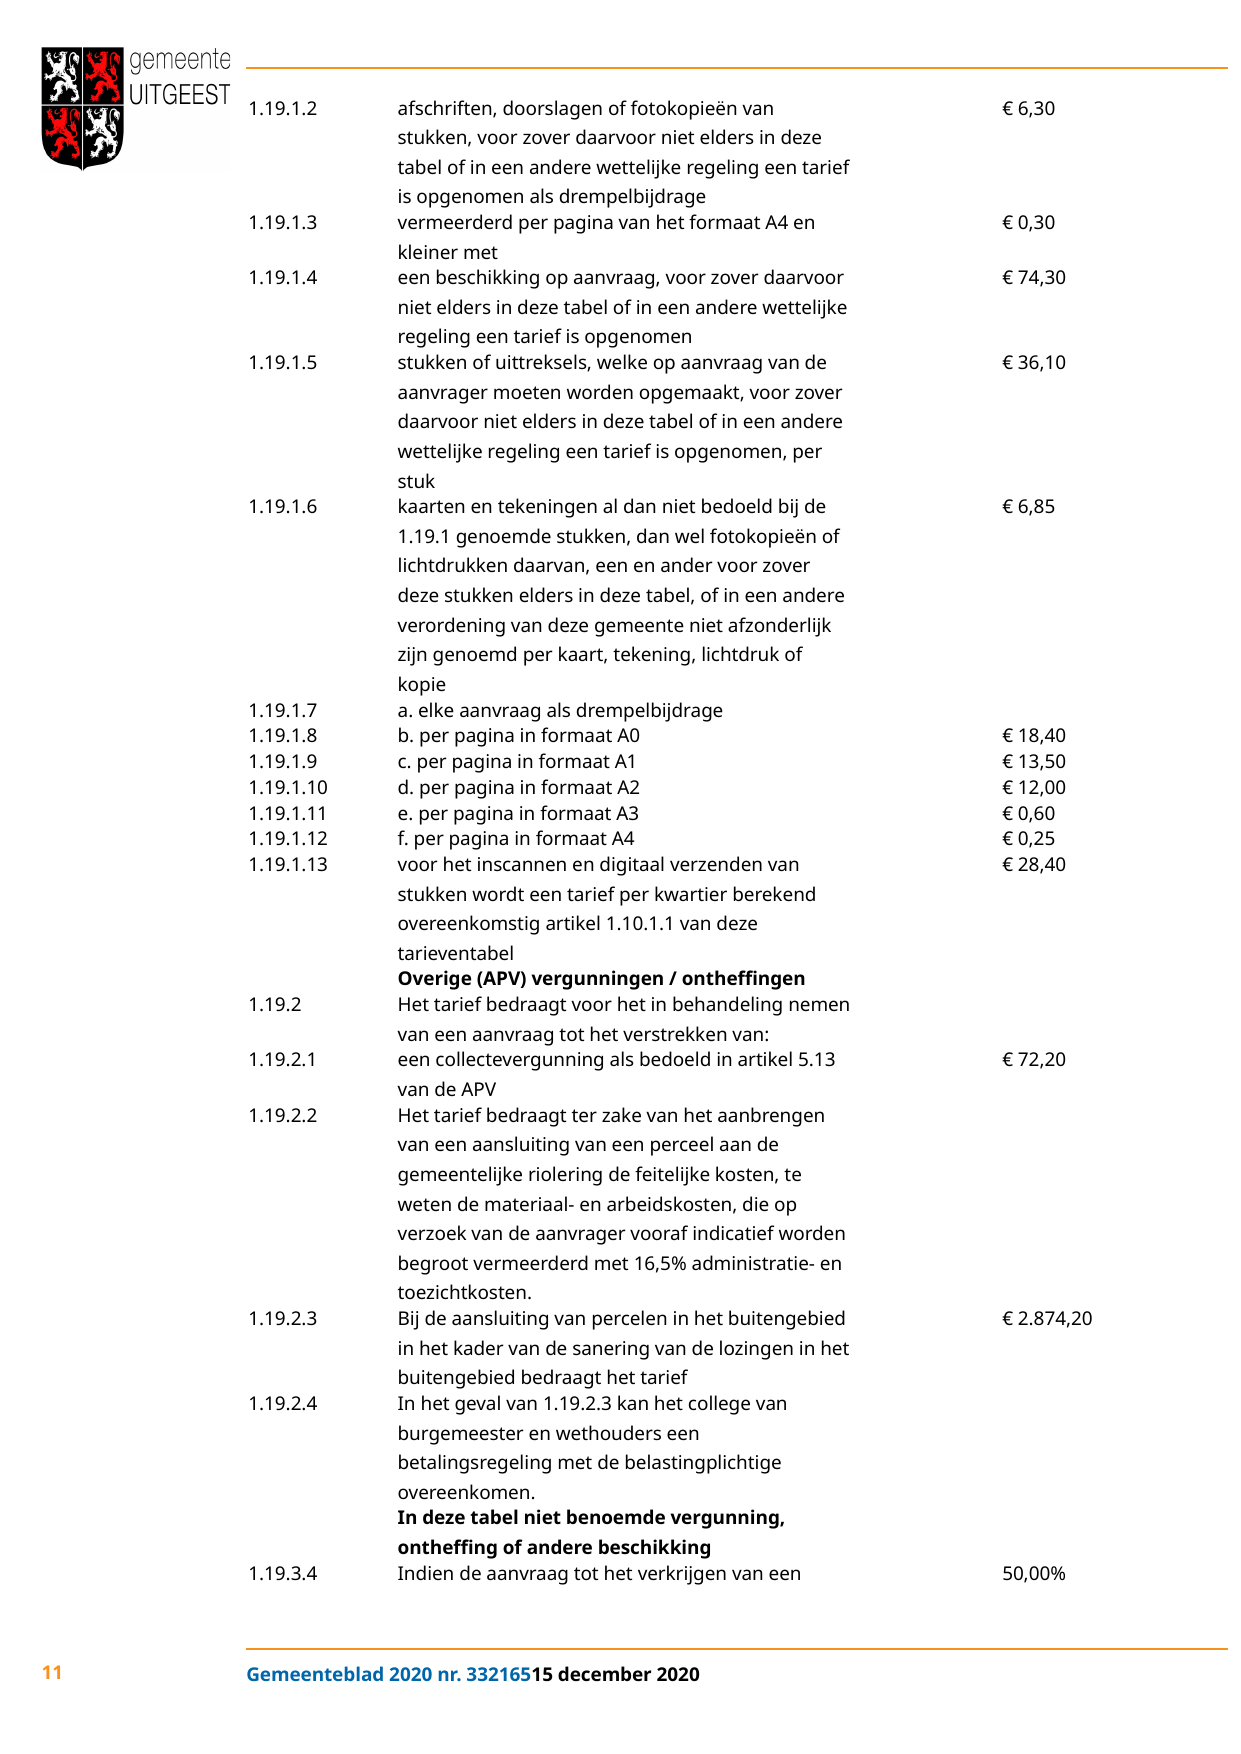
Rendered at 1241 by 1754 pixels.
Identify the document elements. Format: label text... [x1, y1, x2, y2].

table_cell In het geval van 1.19.2.3 kan het college van burgemeester en wethouders een betalingsregeling met de belastingplichtige overeenkomen. [398, 1390, 852, 1504]
table_cell [853, 825, 1002, 851]
table_cell [1002, 1505, 1152, 1560]
table_cell 1.19.1.7 [248, 697, 397, 722]
table_cell [1002, 1390, 1152, 1504]
table_cell b. per pagina in formaat A0 [398, 723, 852, 748]
table_cell [853, 774, 1002, 800]
table_cell [853, 991, 1002, 1047]
table_cell afschriften, doorslagen of fotokopieën van stukken, voor zover daarvoor niet elders in deze tabel of in een andere wettelijke regeling een tarief is opgenomen als drempelbijdrage [398, 95, 852, 209]
table_cell [248, 1505, 397, 1560]
table_cell [853, 697, 1002, 722]
table_cell € 12,00 [1002, 774, 1152, 800]
table_cell € 6,30 [1002, 95, 1152, 209]
table_cell kaarten en tekeningen al dan niet bedoeld bij de 1.19.1 genoemde stukken, dan wel fotokopieën of lichtdrukken daarvan, een en ander voor zover deze stukken elders in deze tabel, of in een andere verordening van deze gemeente niet afzonderlijk zijn genoemd per kaart, tekening, lichtdruk of kopie [398, 494, 852, 697]
table_cell d. per pagina in formaat A2 [398, 774, 852, 800]
table_cell stukken of uittreksels, welke op aanvraag van de aanvrager moeten worden opgemaakt, voor zover daarvoor niet elders in deze tabel of in een andere wettelijke regeling een tarief is opgenomen, per stuk [398, 350, 852, 493]
table_cell [853, 1560, 1002, 1586]
table_cell voor het inscannen en digitaal verzenden van stukken wordt een tarief per kwartier berekend overeenkomstig artikel 1.10.1.1 van deze tarieventabel [398, 851, 852, 966]
table_cell € 74,30 [1002, 265, 1152, 349]
table_cell [853, 350, 1002, 493]
table_cell 1.19.1.5 [248, 350, 397, 493]
table_cell 1.19.1.6 [248, 494, 397, 697]
table_cell een collectevergunning als bedoeld in artikel 5.13 van de APV [398, 1047, 852, 1102]
table_cell 1.19.1.8 [248, 723, 397, 748]
table_cell € 18,40 [1002, 723, 1152, 748]
table_cell 1.19.2.2 [248, 1102, 397, 1305]
table_cell 1.19.1.10 [248, 774, 397, 800]
table_cell [853, 265, 1002, 349]
table_cell [853, 1305, 1002, 1390]
table_cell 1.19.1.4 [248, 265, 397, 349]
table_cell [853, 748, 1002, 774]
table_cell e. per pagina in formaat A3 [398, 800, 852, 825]
table_cell f. per pagina in formaat A4 [398, 825, 852, 851]
table_cell [853, 494, 1002, 697]
table_cell € 36,10 [1002, 350, 1152, 493]
table_cell € 0,25 [1002, 825, 1152, 851]
picture [41, 47, 231, 172]
table_cell 1.19.2.1 [248, 1047, 397, 1102]
table_cell [853, 1390, 1002, 1504]
table_cell [1002, 697, 1152, 722]
table_cell € 0,30 [1002, 209, 1152, 264]
table_cell € 0,60 [1002, 800, 1152, 825]
table_cell 50,00% [1002, 1560, 1152, 1586]
table_cell [853, 966, 1002, 991]
table_cell In deze tabel niet benoemde vergunning, ontheffing of andere beschikking [398, 1505, 852, 1560]
table_cell [853, 851, 1002, 966]
table_cell Bij de aansluiting van percelen in het buitengebied in het kader van de sanering van de lozingen in het buitengebied bedraagt het tarief [398, 1305, 852, 1390]
table_cell [248, 966, 397, 991]
table_cell [1002, 1102, 1152, 1305]
table_cell 1.19.2 [248, 991, 397, 1047]
table_cell Overige (APV) vergunningen / ontheffingen [398, 966, 852, 991]
table_cell vermeerderd per pagina van het formaat A4 en kleiner met [398, 209, 852, 264]
table_cell 1.19.1.9 [248, 748, 397, 774]
table_cell [853, 723, 1002, 748]
table_cell 1.19.1.12 [248, 825, 397, 851]
table_cell 1.19.1.13 [248, 851, 397, 966]
table_cell 1.19.1.3 [248, 209, 397, 264]
table_cell c. per pagina in formaat A1 [398, 748, 852, 774]
table_cell 1.19.2.4 [248, 1390, 397, 1504]
table_cell 1.19.2.3 [248, 1305, 397, 1390]
table_cell een beschikking op aanvraag, voor zover daarvoor niet elders in deze tabel of in een andere wettelijke regeling een tarief is opgenomen [398, 265, 852, 349]
table_cell [853, 95, 1002, 209]
table_cell € 6,85 [1002, 494, 1152, 697]
table_cell [853, 209, 1002, 264]
table_cell [853, 1102, 1002, 1305]
table_cell [853, 1047, 1002, 1102]
table_cell 1.19.1.11 [248, 800, 397, 825]
table_cell [853, 800, 1002, 825]
table_cell 1.19.1.2 [248, 95, 397, 209]
table_cell [853, 1505, 1002, 1560]
table_cell [1002, 991, 1152, 1047]
table_cell a. elke aanvraag als drempelbijdrage [398, 697, 852, 722]
table_cell € 13,50 [1002, 748, 1152, 774]
table_cell [1002, 966, 1152, 991]
table_cell € 28,40 [1002, 851, 1152, 966]
table_cell Het tarief bedraagt ter zake van het aanbrengen van een aansluiting van een perceel aan de gemeentelijke riolering de feitelijke kosten, te weten de materiaal- en arbeidskosten, die op verzoek van de aanvrager vooraf indicatief worden begroot vermeerderd met 16,5% administratie- en toezichtkosten. [398, 1102, 852, 1305]
table_cell Indien de aanvraag tot het verkrijgen van een [398, 1560, 852, 1586]
table_cell € 2.874,20 [1002, 1305, 1152, 1390]
table_cell Het tarief bedraagt voor het in behandeling nemen van een aanvraag tot het verstrekken van: [398, 991, 852, 1047]
table_cell 1.19.3.4 [248, 1560, 397, 1586]
table_cell € 72,20 [1002, 1047, 1152, 1102]
